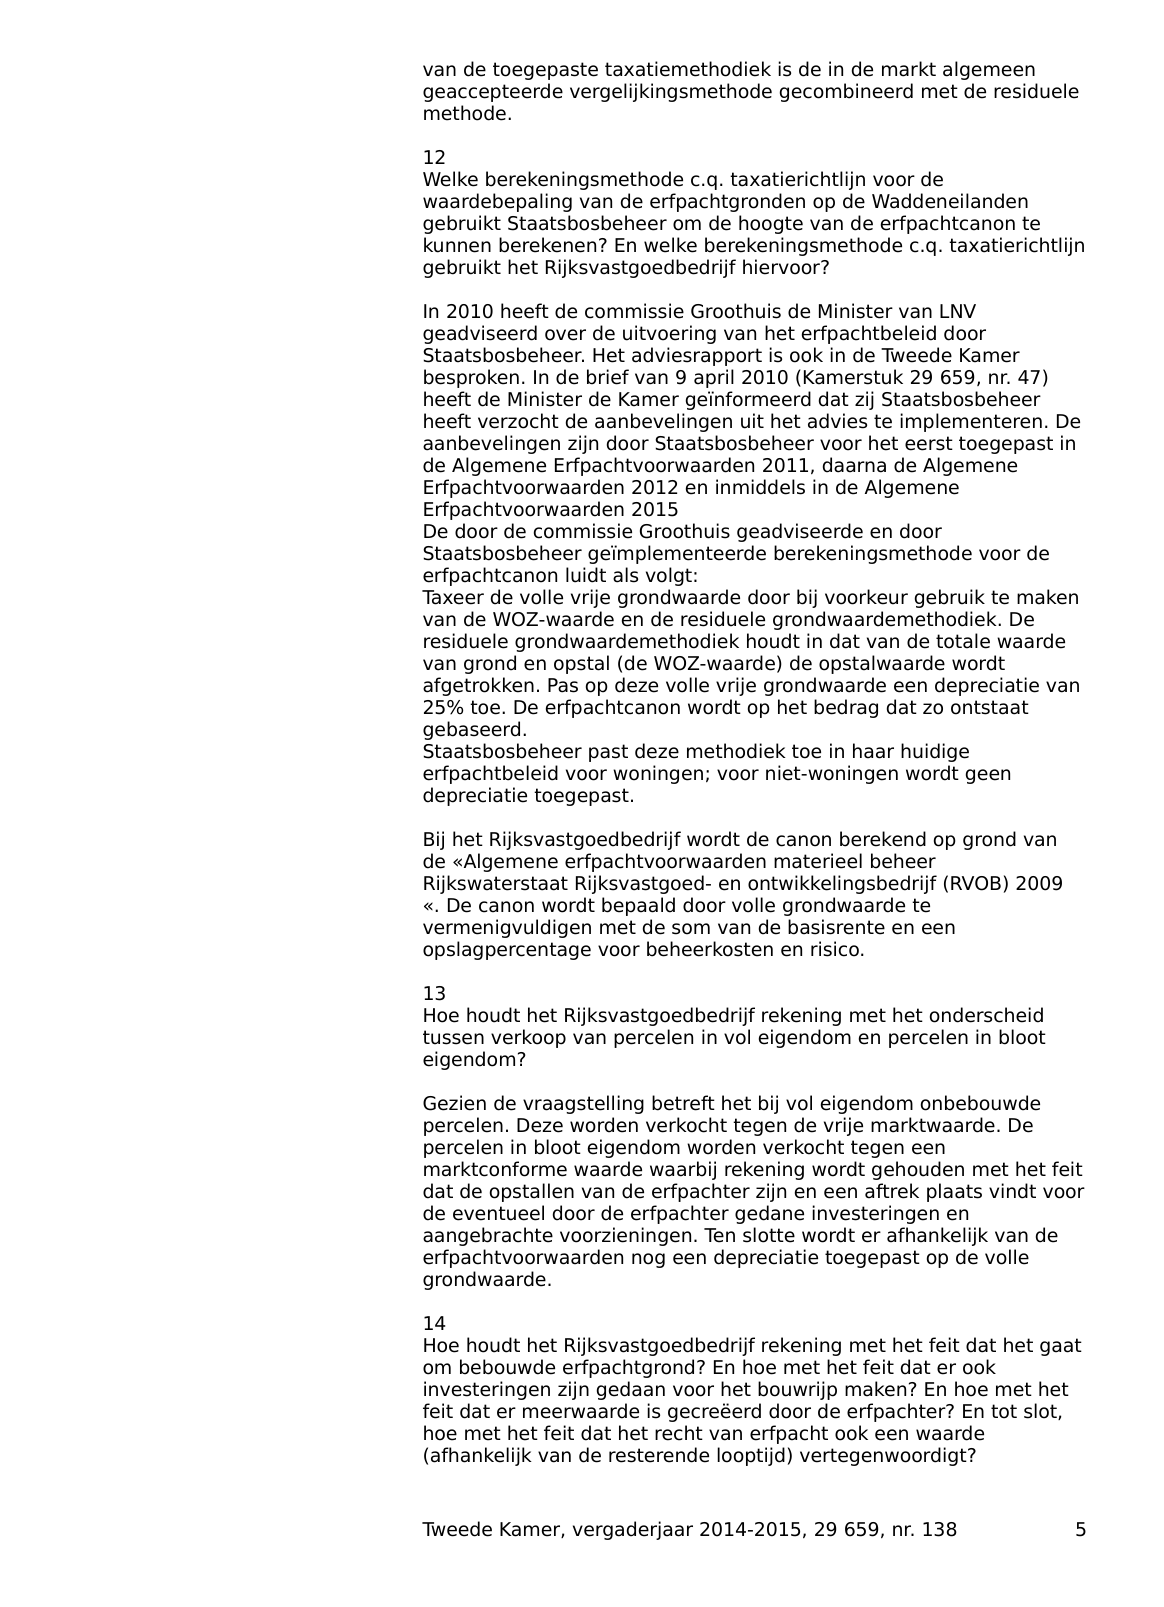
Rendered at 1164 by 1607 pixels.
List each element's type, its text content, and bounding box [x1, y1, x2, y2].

text Bij het Rijksvastgoedbedrijf wordt de canon berekend op grond van de «Algemene erfpachtvoorwaarden materieel beheer Rijkswaterstaat Rijksvastgoed- en ontwikkelingsbedrijf (RVOB) 2009 «. De canon wordt bepaald door volle grondwaarde te vermenigvuldigen met de som van de basisrente en een opslagpercentage voor beheerkosten en risico. [422, 829, 1087, 961]
text In 2010 heeft de commissie Groothuis de Minister van LNV geadviseerd over de uitvoering van het erfpachtbeleid door Staatsbosbeheer. Het adviesrapport is ook in de Tweede Kamer besproken. In de brief van 9 april 2010 (Kamerstuk 29 659, nr. 47) heeft de Minister de Kamer geïnformeerd dat zij Staatsbosbeheer heeft verzocht de aanbevelingen uit het advies te implementeren. De aanbevelingen zijn door Staatsbosbeheer voor het eerst toegepast in de Algemene Erfpachtvoorwaarden 2011, daarna de Algemene Erfpachtvoorwaarden 2012 en inmiddels in de Algemene Erfpachtvoorwaarden 2015 [422, 301, 1087, 521]
text Staatsbosbeheer past deze methodiek toe in haar huidige erfpachtbeleid voor woningen; voor niet-woningen wordt geen depreciatie toegepast. [422, 741, 1087, 807]
text 14 [422, 1313, 1087, 1335]
text van de toegepaste taxatiemethodiek is de in de markt algemeen geaccepteerde vergelijkingsmethode gecombineerd met de residuele methode. [422, 59, 1087, 125]
text 13 [422, 983, 1087, 1005]
text Hoe houdt het Rijksvastgoedbedrijf rekening met het feit dat het gaat om bebouwde erfpachtgrond? En hoe met het feit dat er ook investeringen zijn gedaan voor het bouwrijp maken? En hoe met het feit dat er meerwaarde is gecreëerd door de erfpachter? En tot slot, hoe met het feit dat het recht van erfpacht ook een waarde (afhankelijk van de resterende looptijd) vertegenwoordigt? [422, 1335, 1087, 1467]
text Gezien de vraagstelling betreft het bij vol eigendom onbebouwde percelen. Deze worden verkocht tegen de vrije marktwaarde. De percelen in bloot eigendom worden verkocht tegen een marktconforme waarde waarbij rekening wordt gehouden met het feit dat de opstallen van de erfpachter zijn en een aftrek plaats vindt voor de eventueel door de erfpachter gedane investeringen en aangebrachte voorzieningen. Ten slotte wordt er afhankelijk van de erfpachtvoorwaarden nog een depreciatie toegepast op de volle grondwaarde. [422, 1093, 1087, 1291]
text 12 [422, 147, 1087, 169]
text De door de commissie Groothuis geadviseerde en door Staatsbosbeheer geïmplementeerde berekeningsmethode voor de erfpachtcanon luidt als volgt: [422, 521, 1087, 587]
text Taxeer de volle vrije grondwaarde door bij voorkeur gebruik te maken van de WOZ-waarde en de residuele grondwaardemethodiek. De residuele grondwaardemethodiek houdt in dat van de totale waarde van grond en opstal (de WOZ-waarde) de opstalwaarde wordt afgetrokken. Pas op deze volle vrije grondwaarde een depreciatie van 25% toe. De erfpachtcanon wordt op het bedrag dat zo ontstaat gebaseerd. [422, 587, 1087, 741]
text Hoe houdt het Rijksvastgoedbedrijf rekening met het onderscheid tussen verkoop van percelen in vol eigendom en percelen in bloot eigendom? [422, 1005, 1087, 1071]
text Welke berekeningsmethode c.q. taxatierichtlijn voor de waardebepaling van de erfpachtgronden op de Waddeneilanden gebruikt Staatsbosbeheer om de hoogte van de erfpachtcanon te kunnen berekenen? En welke berekeningsmethode c.q. taxatierichtlijn gebruikt het Rijksvastgoedbedrijf hiervoor? [422, 169, 1087, 279]
